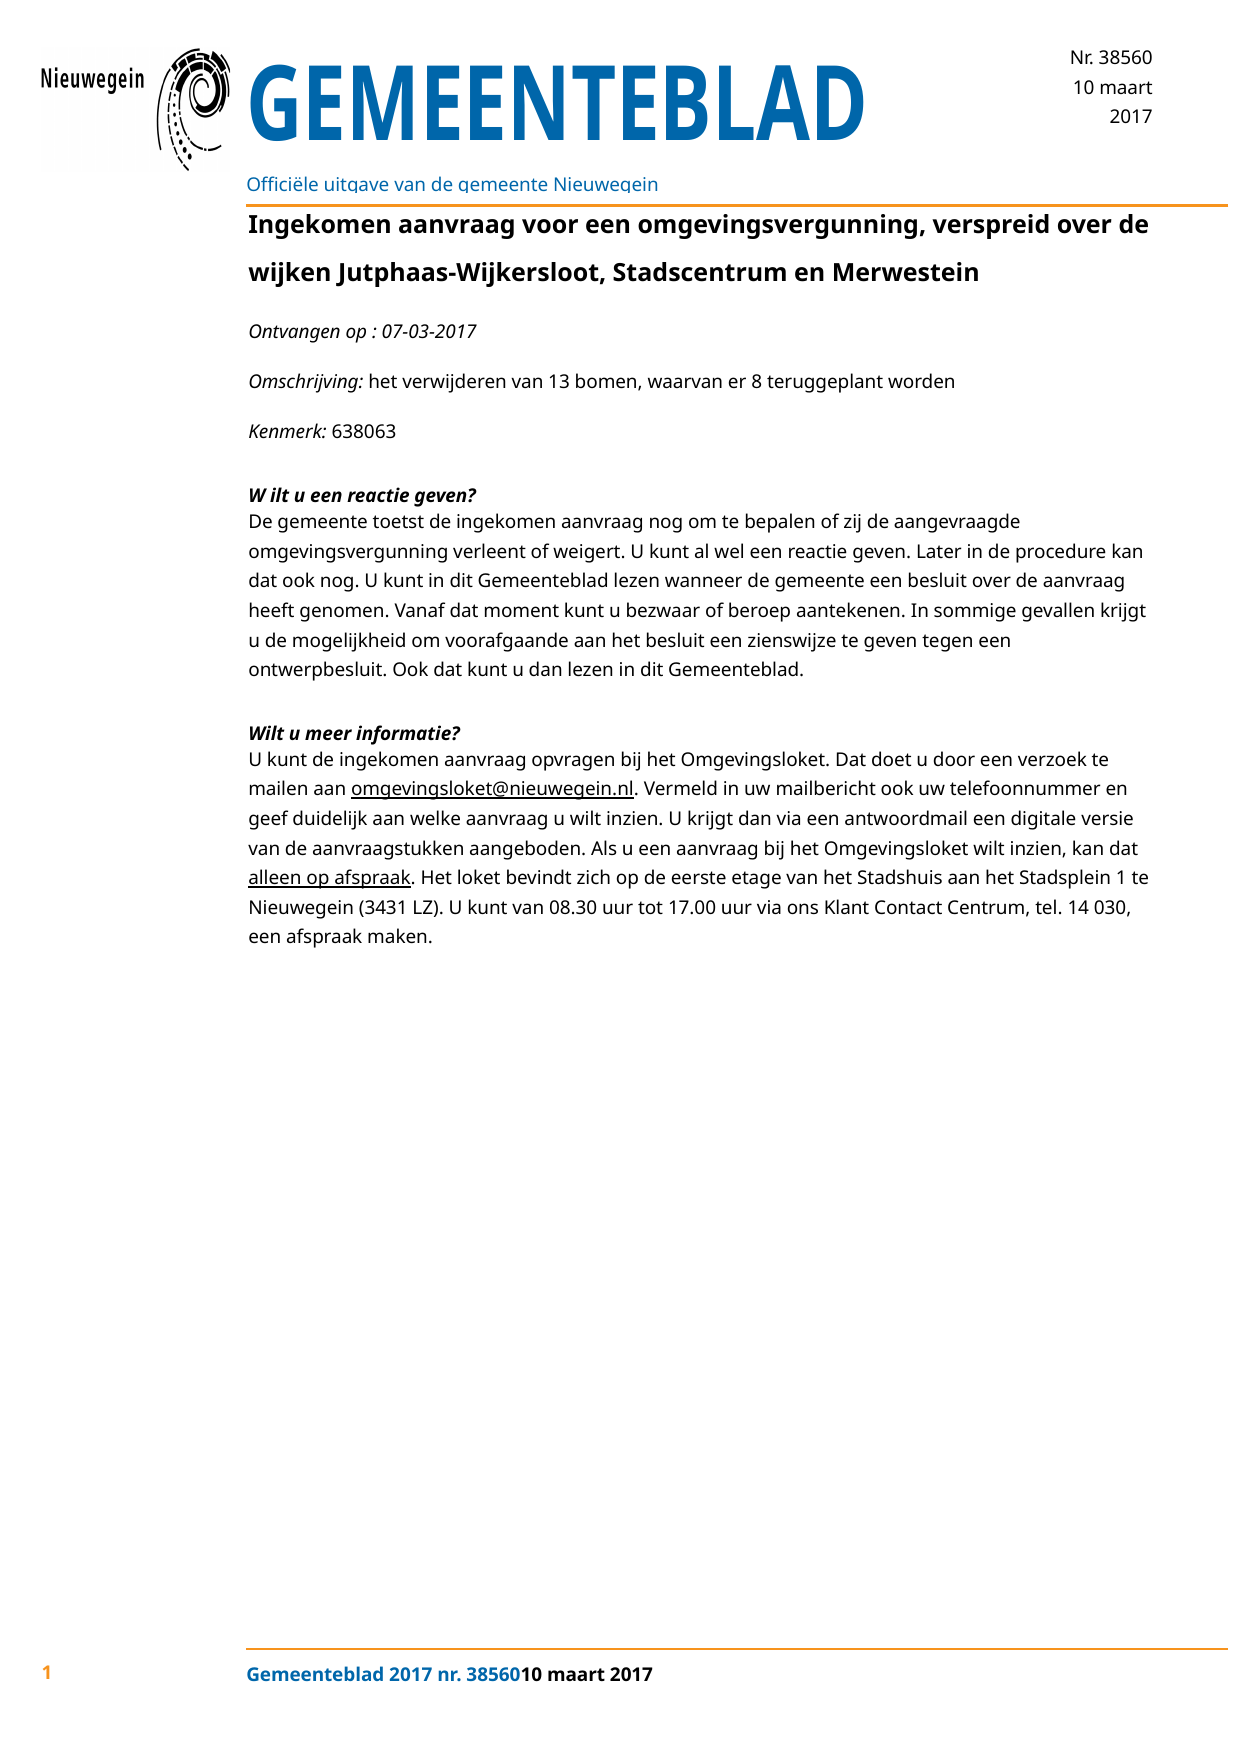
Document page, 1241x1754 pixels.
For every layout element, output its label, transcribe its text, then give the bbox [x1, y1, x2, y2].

text Ingekomen aanvraag voor een omgevingsvergunning, verspreid over de wijken Jutphaas-Wijkersloot, Stadscentrum en Merwestein [248, 207, 1152, 288]
text Ontvangen op : 07-03-2017 [248, 318, 1152, 344]
text W ilt u een reactie geven? [248, 483, 1152, 508]
text Omschrijving: het verwijderen van 13 bomen, waarvan er 8 teruggeplant worden [248, 368, 1152, 394]
text Kenmerk: 638063 [248, 419, 1152, 444]
text U kunt de ingekomen aanvraag opvragen bij het Omgevingsloket. Dat doet u door een verzoek te mailen aan omgevingsloket@nieuwegein.nl. Vermeld in uw mailbericht ook uw telefoonnummer en geef duidelijk aan welke aanvraag u wilt inzien. U krijgt dan via een antwoordmail een digitale versie van de aanvraagstukken aangeboden. Als u een aanvraag bij het Omgevingsloket wilt inzien, kan dat alleen op afspraak. Het loket bevindt zich op de eerste etage van het Stadshuis aan het Stadsplein 1 te Nieuwegein (3431 LZ). U kunt van 08.30 uur tot 17.00 uur via ons Klant Contact Centrum, tel. 14 030, een afspraak maken. [248, 746, 1152, 949]
picture [41, 47, 231, 172]
text De gemeente toetst de ingekomen aanvraag nog om te bepalen of zij de aangevraagde omgevingsvergunning verleent of weigert. U kunt al wel een reactie geven. Later in de procedure kan dat ook nog. U kunt in dit Gemeenteblad lezen wanneer de gemeente een besluit over de aanvraag heeft genomen. Vanaf dat moment kunt u bezwaar of beroep aantekenen. In sommige gevallen krijgt u de mogelijkheid om voorafgaande aan het besluit een zienswijze te geven tegen een ontwerpbesluit. Ook dat kunt u dan lezen in dit Gemeenteblad. [248, 508, 1152, 682]
text Wilt u meer informatie? [248, 720, 1152, 746]
